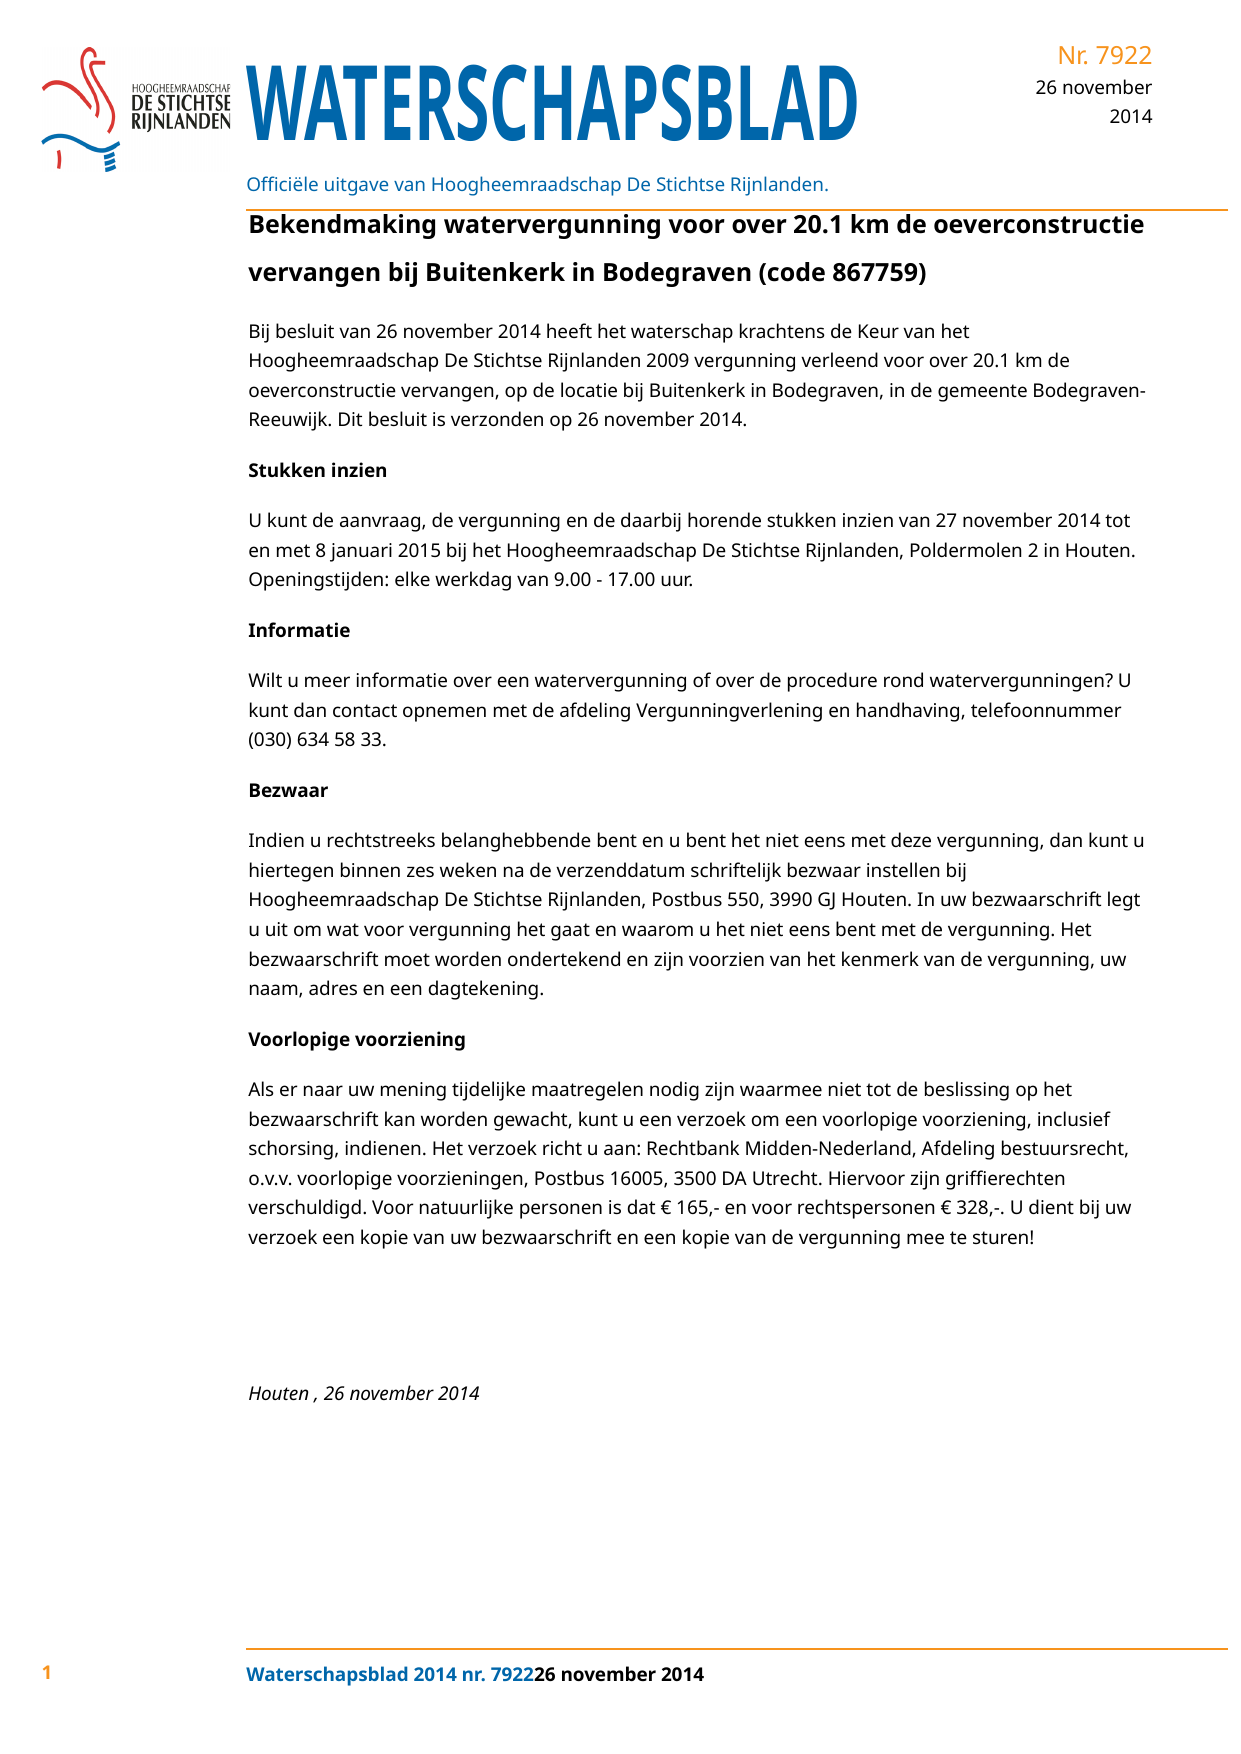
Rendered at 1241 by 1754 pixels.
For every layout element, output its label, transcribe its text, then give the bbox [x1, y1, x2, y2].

text Voorlopige voorziening [248, 1026, 1152, 1052]
text Bekendmaking watervergunning voor over 20.1 km de oeverconstructie vervangen bij Buitenkerk in Bodegraven (code 867759) [248, 211, 1152, 288]
text Bij besluit van 26 november 2014 heeft het waterschap krachtens de Keur van het Hoogheemraadschap De Stichtse Rijnlanden 2009 vergunning verleend voor over 20.1 km de oeverconstructie vervangen, op de locatie bij Buitenkerk in Bodegraven, in de gemeente Bodegraven-Reeuwijk. Dit besluit is verzonden op 26 november 2014. [248, 318, 1152, 432]
text Informatie [248, 617, 1152, 643]
text Wilt u meer informatie over een watervergunning of over de procedure rond watervergunningen? U kunt dan contact opnemen met de afdeling Vergunningverlening en handhaving, telefoonnummer (030) 634 58 33. [248, 667, 1152, 752]
text Als er naar uw mening tijdelijke maatregelen nodig zijn waarmee niet tot de beslissing op het bezwaarschrift kan worden gewacht, kunt u een verzoek om een voorlopige voorziening, inclusief schorsing, indienen. Het verzoek richt u aan: Rechtbank Midden-Nederland, Afdeling bestuursrecht, o.v.v. voorlopige voorzieningen, Postbus 16005, 3500 DA Utrecht. Hiervoor zijn griffierechten verschuldigd. Voor natuurlijke personen is dat € 165,- en voor rechtspersonen € 328,-. U dient bij uw verzoek een kopie van uw bezwaarschrift en een kopie van de vergunning mee te sturen! [248, 1076, 1152, 1250]
picture [41, 47, 231, 172]
text Houten , 26 november 2014 [248, 1380, 1152, 1406]
text Indien u rechtstreeks belanghebbende bent en u bent het niet eens met deze vergunning, dan kunt u hiertegen binnen zes weken na de verzenddatum schriftelijk bezwaar instellen bij Hoogheemraadschap De Stichtse Rijnlanden, Postbus 550, 3990 GJ Houten. In uw bezwaarschrift legt u uit om wat voor vergunning het gaat en waarom u het niet eens bent met de vergunning. Het bezwaarschrift moet worden ondertekend en zijn voorzien van het kenmerk van de vergunning, uw naam, adres en een dagtekening. [248, 827, 1152, 1001]
text Stukken inzien [248, 457, 1152, 483]
text U kunt de aanvraag, de vergunning en de daarbij horende stukken inzien van 27 november 2014 tot en met 8 januari 2015 bij het Hoogheemraadschap De Stichtse Rijnlanden, Poldermolen 2 in Houten. Openingstijden: elke werkdag van 9.00 - 17.00 uur. [248, 507, 1152, 592]
text Bezwaar [248, 777, 1152, 803]
